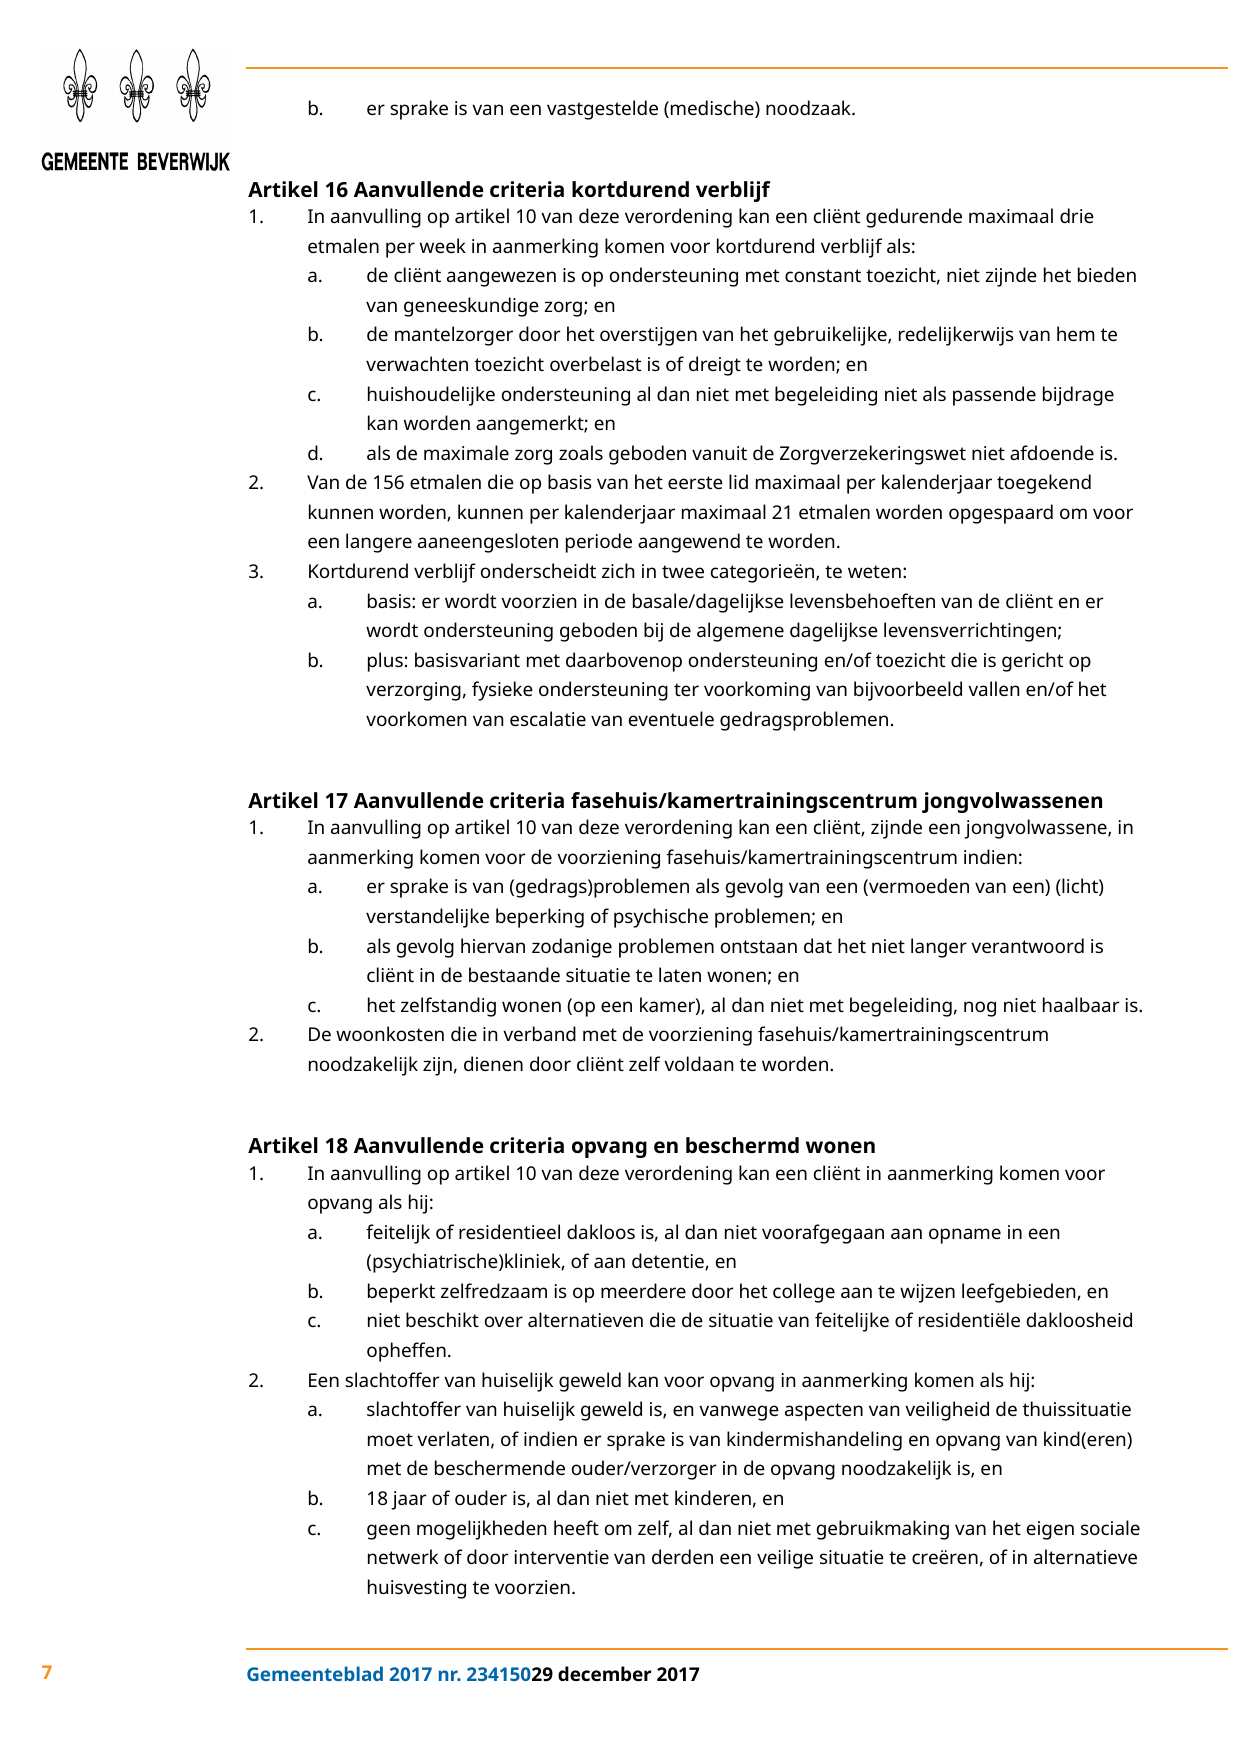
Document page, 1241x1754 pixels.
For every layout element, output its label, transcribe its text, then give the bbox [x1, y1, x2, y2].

list Kortdurend verblijf onderscheidt zich in twee categorieën, te weten: [248, 558, 1152, 584]
list niet beschikt over alternatieven die de situatie van feitelijke of residentiële dakloosheid opheffen. [307, 1308, 1152, 1363]
list de cliënt aangewezen is op ondersteuning met constant toezicht, niet zijnde het bieden van geneeskundige zorg; en [307, 262, 1152, 318]
list beperkt zelfredzaam is op meerdere door het college aan te wijzen leefgebieden, en [307, 1278, 1152, 1304]
list slachtoffer van huiselijk geweld is, en vanwege aspecten van veiligheid de thuissituatie moet verlaten, of indien er sprake is van kindermishandeling en opvang van kind(eren) met de beschermende ouder/verzorger in de opvang noodzakelijk is, en [307, 1396, 1152, 1481]
list huishoudelijke ondersteuning al dan niet met begeleiding niet als passende bijdrage kan worden aangemerkt; en [307, 381, 1152, 436]
list feitelijk of residentieel dakloos is, al dan niet voorafgegaan aan opname in een (psychiatrische)kliniek, of aan detentie, en [307, 1219, 1152, 1274]
list als gevolg hiervan zodanige problemen ontstaan dat het niet langer verantwoord is cliënt in de bestaande situatie te laten wonen; en [307, 933, 1152, 988]
list De woonkosten die in verband met de voorziening fasehuis/kamertrainingscentrum noodzakelijk zijn, dienen door cliënt zelf voldaan te worden. [248, 1022, 1152, 1077]
text Artikel 18 Aanvullende criteria opvang en beschermd wonen [248, 1131, 1152, 1160]
list de mantelzorger door het overstijgen van het gebruikelijke, redelijkerwijs van hem te verwachten toezicht overbelast is of dreigt te worden; en [307, 322, 1152, 377]
list In aanvulling op artikel 10 van deze verordening kan een cliënt, zijnde een jongvolwassene, in aanmerking komen voor de voorziening fasehuis/kamertrainingscentrum indien: [248, 814, 1152, 870]
text Artikel 17 Aanvullende criteria fasehuis/kamertrainingscentrum jongvolwassenen [248, 786, 1152, 814]
list geen mogelijkheden heeft om zelf, al dan niet met gebruikmaking van het eigen sociale netwerk of door interventie van derden een veilige situatie te creëren, of in alternatieve huisvesting te voorzien. [307, 1515, 1152, 1599]
list er sprake is van een vastgestelde (medische) noodzaak. [307, 95, 1152, 121]
list basis: er wordt voorzien in de basale/dagelijkse levensbehoeften van de cliënt en er wordt ondersteuning geboden bij de algemene dagelijkse levensverrichtingen; [307, 588, 1152, 643]
list er sprake is van (gedrags)problemen als gevolg van een (vermoeden van een) (licht) verstandelijke beperking of psychische problemen; en [307, 874, 1152, 929]
list het zelfstandig wonen (op een kamer), al dan niet met begeleiding, nog niet haalbaar is. [307, 992, 1152, 1018]
list Een slachtoffer van huiselijk geweld kan voor opvang in aanmerking komen als hij: [248, 1367, 1152, 1392]
list als de maximale zorg zoals geboden vanuit de Zorgverzekeringswet niet afdoende is. [307, 440, 1152, 466]
list In aanvulling op artikel 10 van deze verordening kan een cliënt in aanmerking komen voor opvang als hij: [248, 1160, 1152, 1215]
picture [41, 47, 231, 172]
text Artikel 16 Aanvullende criteria kortdurend verblijf [248, 175, 1152, 203]
list Van de 156 etmalen die op basis van het eerste lid maximaal per kalenderjaar toegekend kunnen worden, kunnen per kalenderjaar maximaal 21 etmalen worden opgespaard om voor een langere aaneengesloten periode aangewend te worden. [248, 469, 1152, 554]
list plus: basisvariant met daarbovenop ondersteuning en/of toezicht die is gericht op verzorging, fysieke ondersteuning ter voorkoming van bijvoorbeeld vallen en/of het voorkomen van escalatie van eventuele gedragsproblemen. [307, 647, 1152, 732]
list 18 jaar of ouder is, al dan niet met kinderen, en [307, 1485, 1152, 1511]
list In aanvulling op artikel 10 van deze verordening kan een cliënt gedurende maximaal drie etmalen per week in aanmerking komen voor kortdurend verblijf als: [248, 203, 1152, 258]
